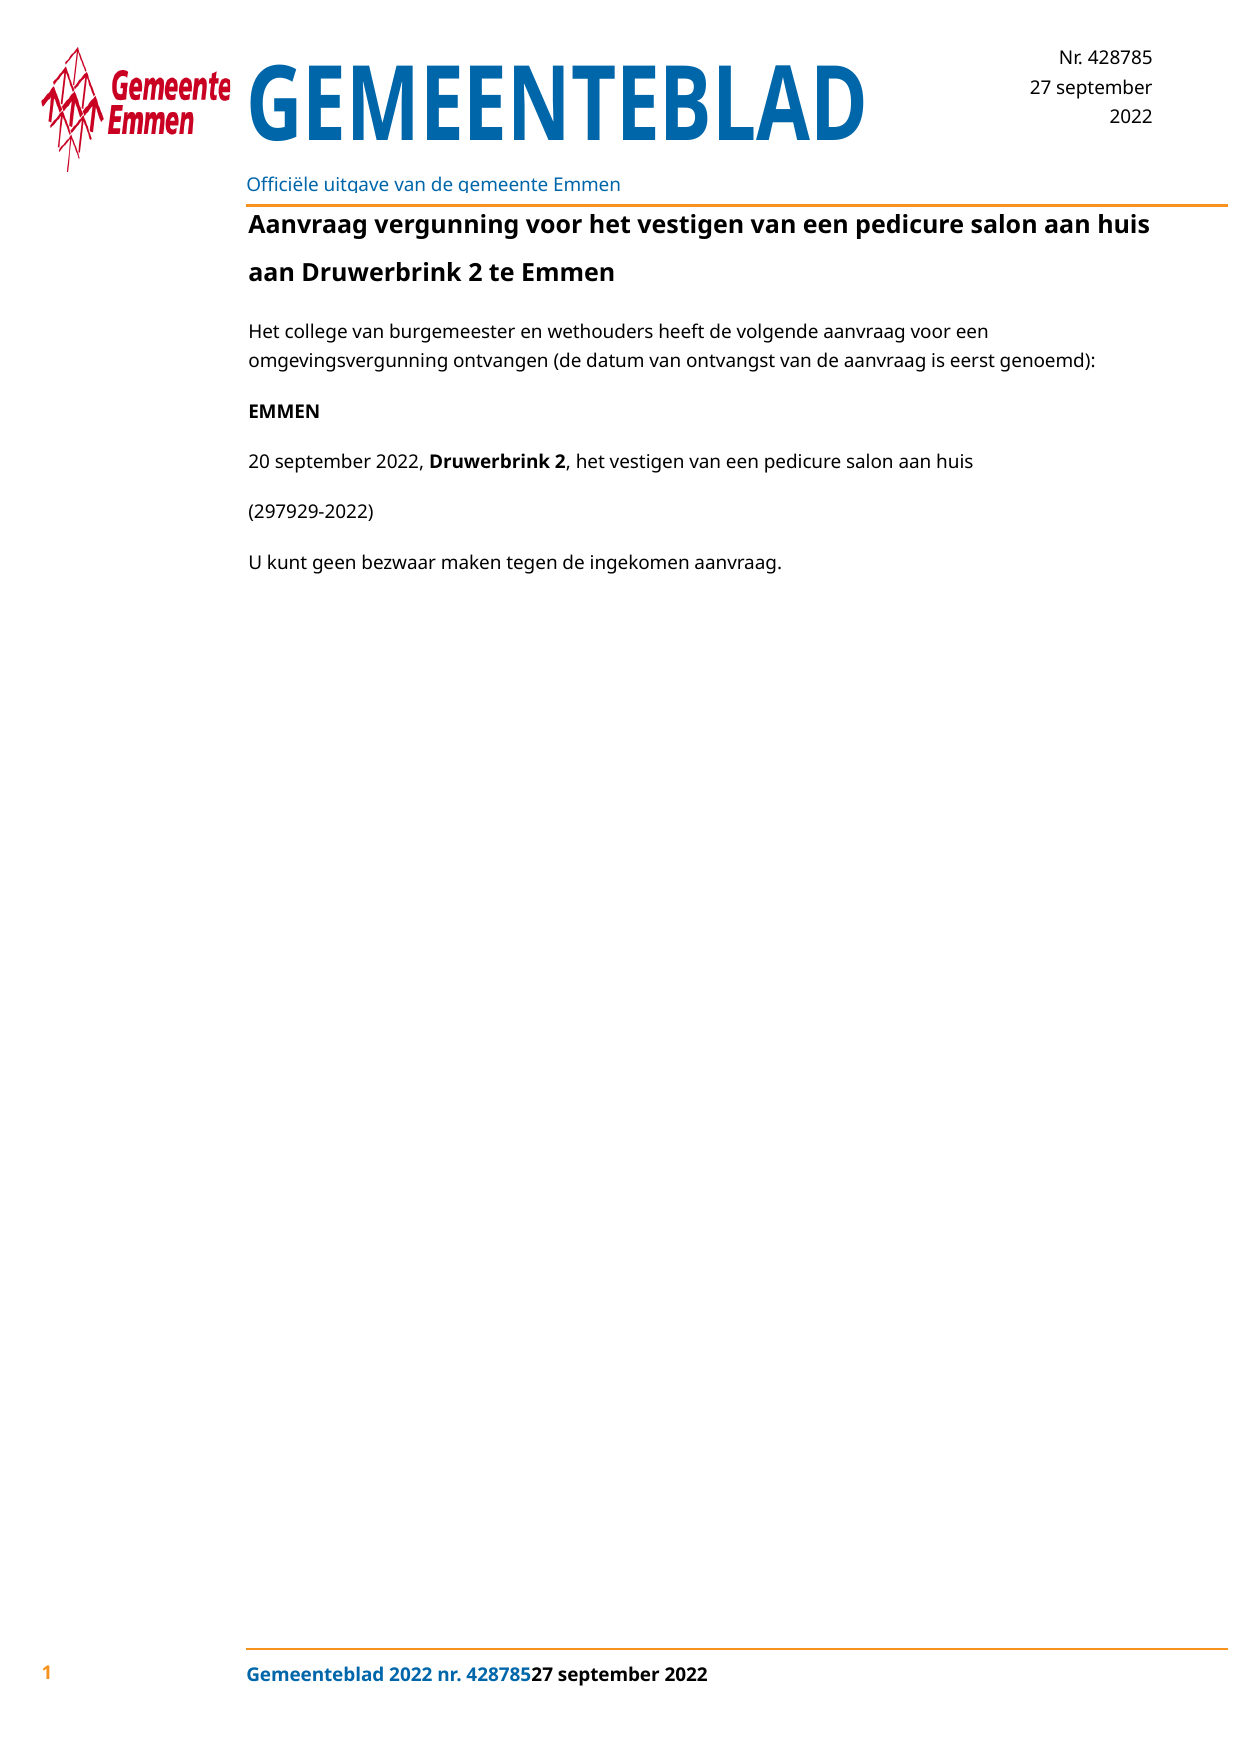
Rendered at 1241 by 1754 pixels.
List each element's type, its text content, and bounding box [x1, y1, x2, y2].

text (297929-2022) [248, 499, 1152, 524]
text U kunt geen bezwaar maken tegen de ingekomen aanvraag. [248, 549, 1152, 575]
text Het college van burgemeester en wethouders heeft de volgende aanvraag voor een omgevingsvergunning ontvangen (de datum van ontvangst van de aanvraag is eerst genoemd): [248, 318, 1152, 373]
text Aanvraag vergunning voor het vestigen van een pedicure salon aan huis aan Druwerbrink 2 te Emmen [248, 207, 1152, 288]
text 20 september 2022, Druwerbrink 2, het vestigen van een pedicure salon aan huis [248, 448, 1152, 474]
text EMMEN [248, 398, 1152, 424]
picture [41, 47, 231, 172]
